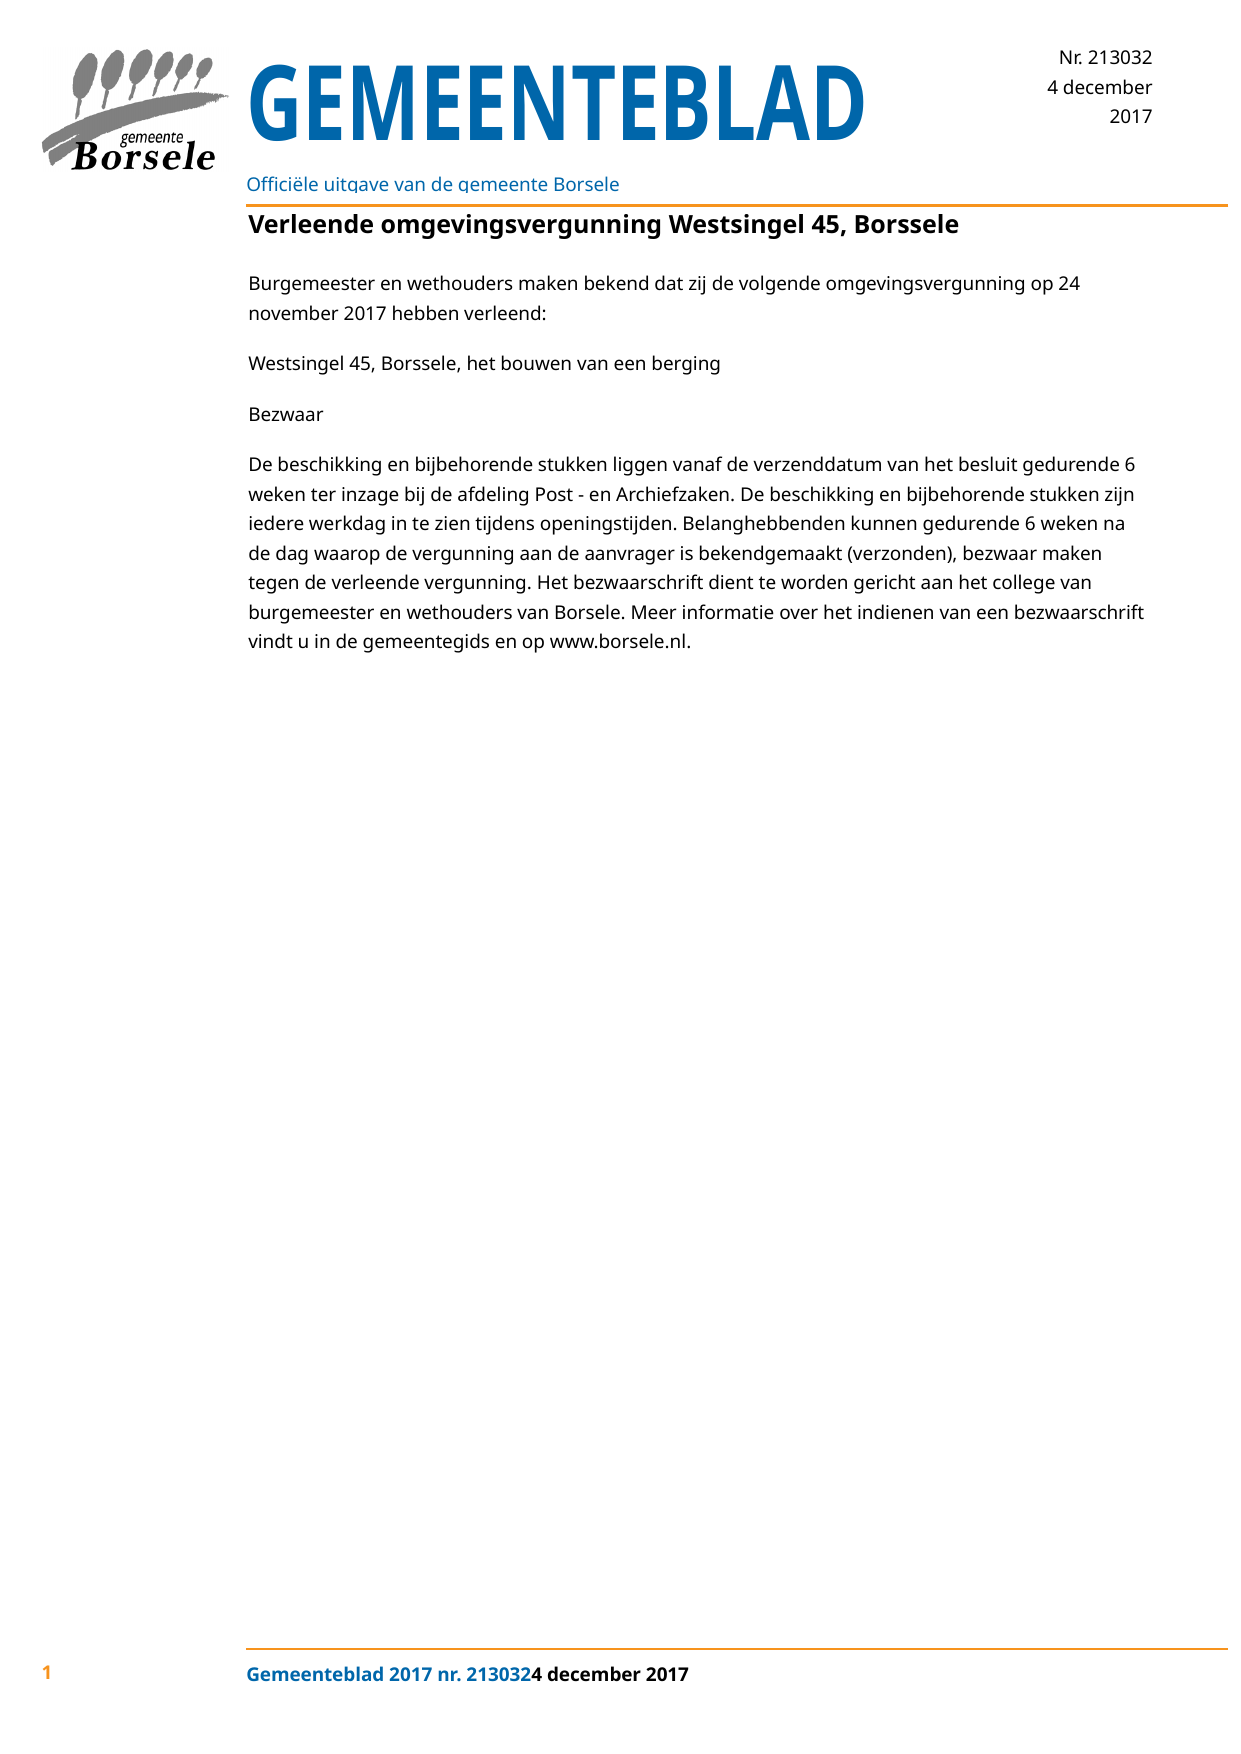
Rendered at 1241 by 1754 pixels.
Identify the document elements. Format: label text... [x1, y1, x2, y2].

text De beschikking en bijbehorende stukken liggen vanaf de verzenddatum van het besluit gedurende 6 weken ter inzage bij de afdeling Post - en Archiefzaken. De beschikking en bijbehorende stukken zijn iedere werkdag in te zien tijdens openingstijden. Belanghebbenden kunnen gedurende 6 weken na de dag waarop de vergunning aan de aanvrager is bekendgemaakt (verzonden), bezwaar maken tegen de verleende vergunning. Het bezwaarschrift dient te worden gericht aan het college van burgemeester en wethouders van Borsele. Meer informatie over het indienen van een bezwaarschrift vindt u in de gemeentegids en op www.borsele.nl. [248, 451, 1152, 654]
text Verleende omgevingsvergunning Westsingel 45, Borssele [248, 207, 1152, 241]
text Westsingel 45, Borssele, het bouwen van een berging [248, 350, 1152, 376]
text Burgemeester en wethouders maken bekend dat zij de volgende omgevingsvergunning op 24 november 2017 hebben verleend: [248, 270, 1152, 326]
text Bezwaar [248, 401, 1152, 426]
picture [41, 47, 231, 172]
